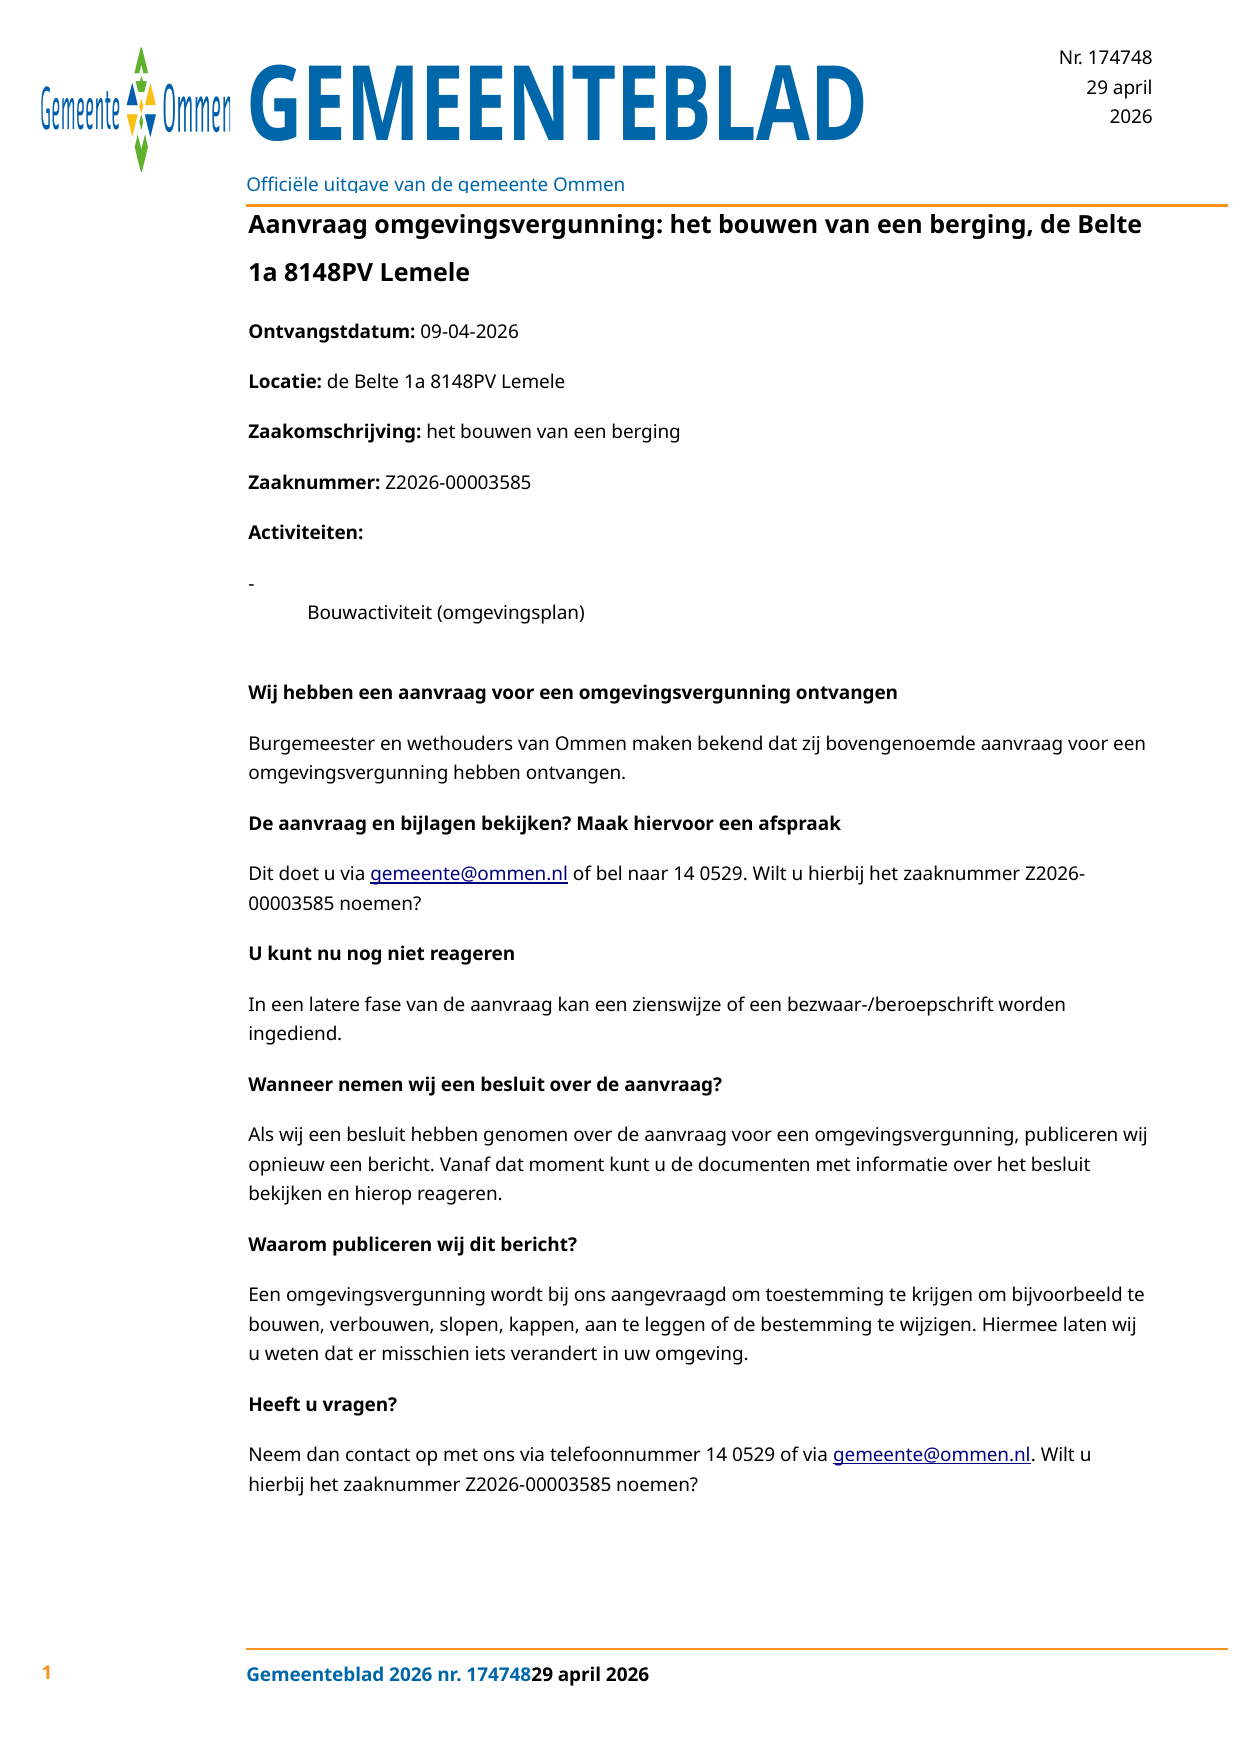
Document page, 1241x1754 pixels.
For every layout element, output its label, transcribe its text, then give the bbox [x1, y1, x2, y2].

text Dit doet u via gemeente@ommen.nl of bel naar 14 0529. Wilt u hierbij het zaaknummer Z2026-00003585 noemen? [248, 860, 1152, 916]
text Activiteiten: [248, 519, 1152, 545]
text Locatie: de Belte 1a 8148PV Lemele [248, 368, 1152, 394]
text Zaaknummer: Z2026-00003585 [248, 469, 1152, 495]
text Zaakomschrijving: het bouwen van een berging [248, 419, 1152, 444]
text Neem dan contact op met ons via telefoonnummer 14 0529 of via gemeente@ommen.nl. Wilt u hierbij het zaaknummer Z2026-00003585 noemen? [248, 1441, 1152, 1497]
text Waarom publiceren wij dit bericht? [248, 1231, 1152, 1257]
text Wanneer nemen wij een besluit over de aanvraag? [248, 1071, 1152, 1097]
text U kunt nu nog niet reageren [248, 940, 1152, 966]
text Als wij een besluit hebben genomen over de aanvraag voor een omgevingsvergunning, publiceren wij opnieuw een bericht. Vanaf dat moment kunt u de documenten met informatie over het besluit bekijken en hierop reageren. [248, 1121, 1152, 1206]
text In een latere fase van de aanvraag kan een zienswijze of een bezwaar-/beroepschrift worden ingediend. [248, 991, 1152, 1046]
text Een omgevingsvergunning wordt bij ons aangevraagd om toestemming te krijgen om bijvoorbeeld te bouwen, verbouwen, slopen, kappen, aan te leggen of de bestemming te wijzigen. Hiermee laten wij u weten dat er misschien iets verandert in uw omgeving. [248, 1281, 1152, 1366]
text Ontvangstdatum: 09-04-2026 [248, 318, 1152, 344]
text Heeft u vragen? [248, 1391, 1152, 1417]
text Burgemeester en wethouders van Ommen maken bekend dat zij bovengenoemde aanvraag voor een omgevingsvergunning hebben ontvangen. [248, 730, 1152, 785]
text Wij hebben een aanvraag voor een omgevingsvergunning ontvangen [248, 679, 1152, 705]
list Bouwactiviteit (omgevingsplan) [248, 599, 1152, 625]
text Aanvraag omgevingsvergunning: het bouwen van een berging, de Belte 1a 8148PV Lemele [248, 207, 1152, 288]
text De aanvraag en bijlagen bekijken? Maak hiervoor een afspraak [248, 810, 1152, 836]
picture [41, 47, 231, 172]
